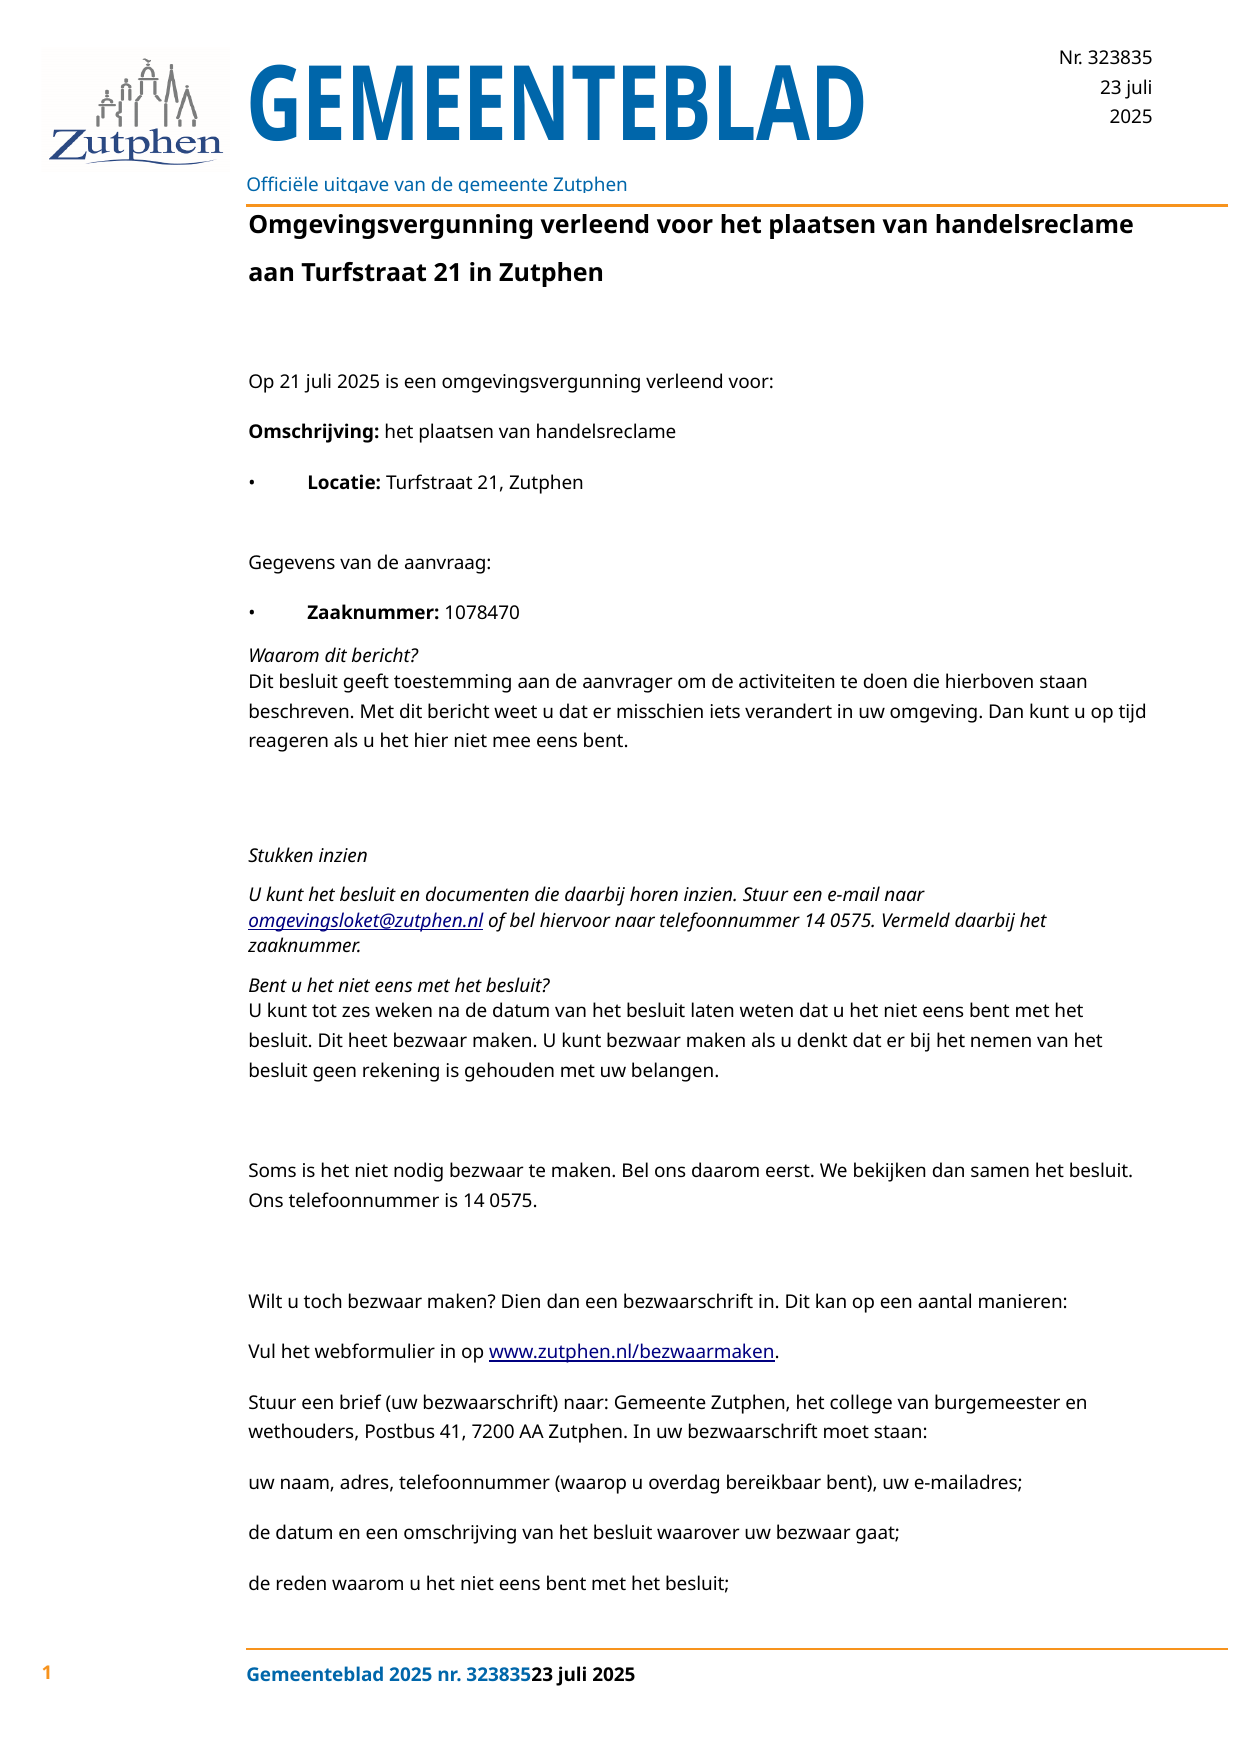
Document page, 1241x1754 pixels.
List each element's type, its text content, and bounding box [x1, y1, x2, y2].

text U kunt het besluit en documenten die daarbij horen inzien. Stuur een e-mail naar omgevingsloket@zutphen.nl of bel hiervoor naar telefoonnummer 14 0575. Vermeld daarbij het zaaknummer. [248, 881, 1152, 958]
text uw naam, adres, telefoonnummer (waarop u overdag bereikbaar bent), uw e-mailadres; [248, 1469, 1152, 1495]
text U kunt tot zes weken na de datum van het besluit laten weten dat u het niet eens bent met het besluit. Dit heet bezwaar maken. U kunt bezwaar maken als u denkt dat er bij het nemen van het besluit geen rekening is gehouden met uw belangen. [248, 998, 1152, 1083]
text de datum en een omschrijving van het besluit waarover uw bezwaar gaat; [248, 1519, 1152, 1545]
text Soms is het niet nodig bezwaar te maken. Bel ons daarom eerst. We bekijken dan samen het besluit. Ons telefoonnummer is 14 0575. [248, 1158, 1152, 1213]
text Stuur een brief (uw bezwaarschrift) naar: Gemeente Zutphen, het college van burgemeester en wethouders, Postbus 41, 7200 AA Zutphen. In uw bezwaarschrift moet staan: [248, 1389, 1152, 1444]
text Gegevens van de aanvraag: [248, 549, 1152, 575]
text Omschrijving: het plaatsen van handelsreclame [248, 419, 1152, 444]
list Locatie: Turfstraat 21, Zutphen [248, 469, 1152, 495]
text Bent u het niet eens met het besluit? [248, 972, 1152, 998]
text Stukken inzien [248, 842, 1152, 868]
text Omgevingsvergunning verleend voor het plaatsen van handelsreclame aan Turfstraat 21 in Zutphen [248, 207, 1152, 288]
text Dit besluit geeft toestemming aan de aanvrager om de activiteiten te doen die hierboven staan beschreven. Met dit bericht weet u dat er misschien iets verandert in uw omgeving. Dan kunt u op tijd reageren als u het hier niet mee eens bent. [248, 668, 1152, 753]
text Wilt u toch bezwaar maken? Dien dan een bezwaarschrift in. Dit kan op een aantal manieren: [248, 1288, 1152, 1314]
text Op 21 juli 2025 is een omgevingsvergunning verleend voor: [248, 368, 1152, 394]
text Vul het webformulier in op www.zutphen.nl/bezwaarmaken. [248, 1338, 1152, 1364]
picture [41, 47, 231, 172]
text Waarom dit bericht? [248, 643, 1152, 668]
list Zaaknummer: 1078470 [248, 599, 1152, 625]
text de reden waarom u het niet eens bent met het besluit; [248, 1570, 1152, 1596]
